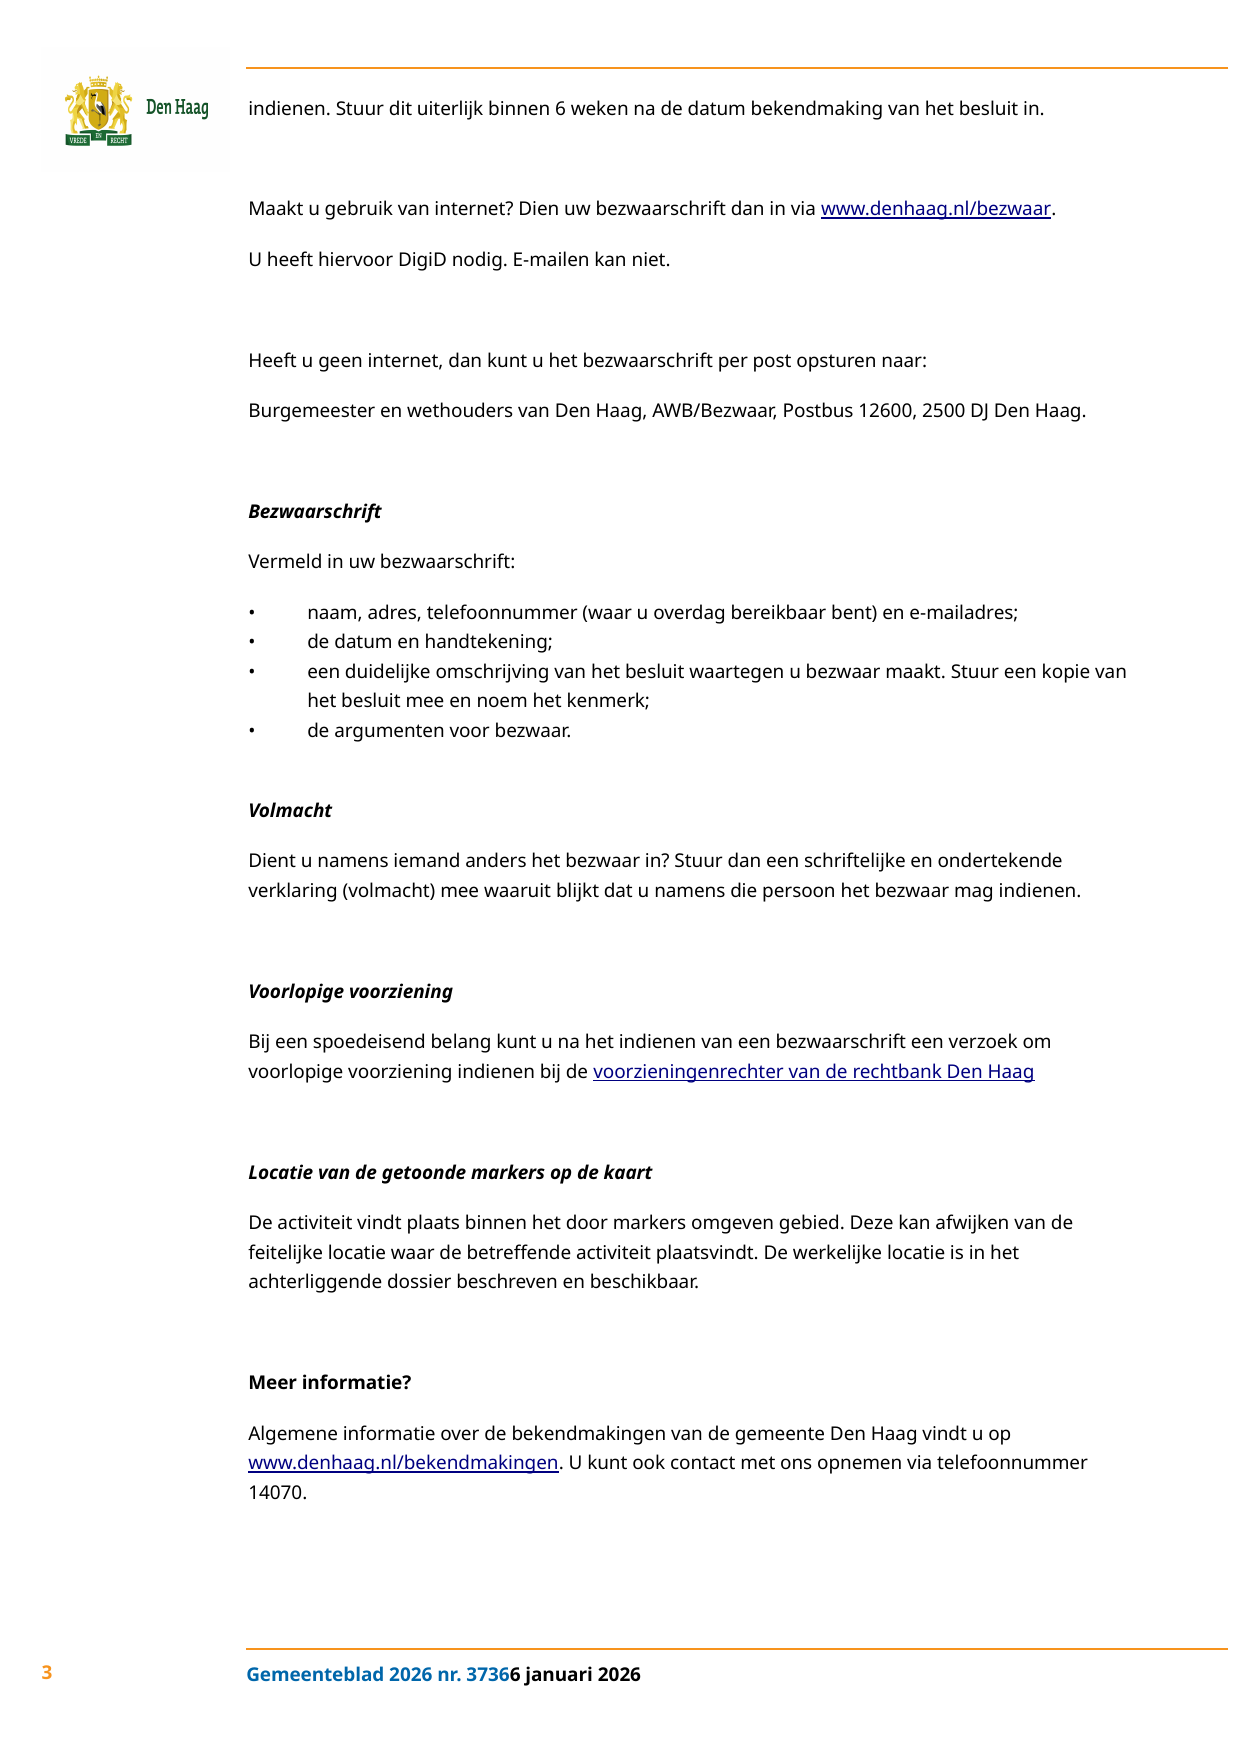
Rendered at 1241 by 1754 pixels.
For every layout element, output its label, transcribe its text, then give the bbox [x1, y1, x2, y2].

list een duidelijke omschrijving van het besluit waartegen u bezwaar maakt. Stuur een kopie van het besluit mee en noem het kenmerk; [248, 658, 1152, 713]
text Dient u namens iemand anders het bezwaar in? Stuur dan een schriftelijke en ondertekende verklaring (volmacht) mee waaruit blijkt dat u namens die persoon het bezwaar mag indienen. [248, 848, 1152, 903]
text Bezwaarschrift [248, 498, 1152, 524]
text Heeft u geen internet, dan kunt u het bezwaarschrift per post opsturen naar: [248, 347, 1152, 373]
text Burgemeester en wethouders van Den Haag, AWB/Bezwaar, Postbus 12600, 2500 DJ Den Haag. [248, 397, 1152, 423]
list naam, adres, telefoonnummer (waar u overdag bereikbaar bent) en e-mailadres; [248, 599, 1152, 625]
text indienen. Stuur dit uiterlijk binnen 6 weken na de datum bekendmaking van het besluit in. [248, 95, 1152, 121]
text Algemene informatie over de bekendmakingen van de gemeente Den Haag vindt u op www.denhaag.nl/bekendmakingen. U kunt ook contact met ons opnemen via telefoonnummer 14070. [248, 1420, 1152, 1505]
text Locatie van de getoonde markers op de kaart [248, 1159, 1152, 1185]
picture [41, 47, 231, 172]
text Voorlopige voorziening [248, 978, 1152, 1004]
text Maakt u gebruik van internet? Dien uw bezwaarschrift dan in via www.denhaag.nl/bezwaar. [248, 196, 1152, 221]
text Bij een spoedeisend belang kunt u na het indienen van een bezwaarschrift een verzoek om voorlopige voorziening indienen bij de voorzieningenrechter van de rechtbank Den Haag [248, 1028, 1152, 1084]
text Vermeld in uw bezwaarschrift: [248, 548, 1152, 574]
text Volmacht [248, 797, 1152, 823]
list de datum en handtekening; [248, 628, 1152, 654]
text Meer informatie? [248, 1369, 1152, 1395]
text U heeft hiervoor DigiD nodig. E-mailen kan niet. [248, 246, 1152, 272]
list de argumenten voor bezwaar. [248, 717, 1152, 743]
text De activiteit vindt plaats binnen het door markers omgeven gebied. Deze kan afwijken van de feitelijke locatie waar de betreffende activiteit plaatsvindt. De werkelijke locatie is in het achterliggende dossier beschreven en beschikbaar. [248, 1209, 1152, 1294]
